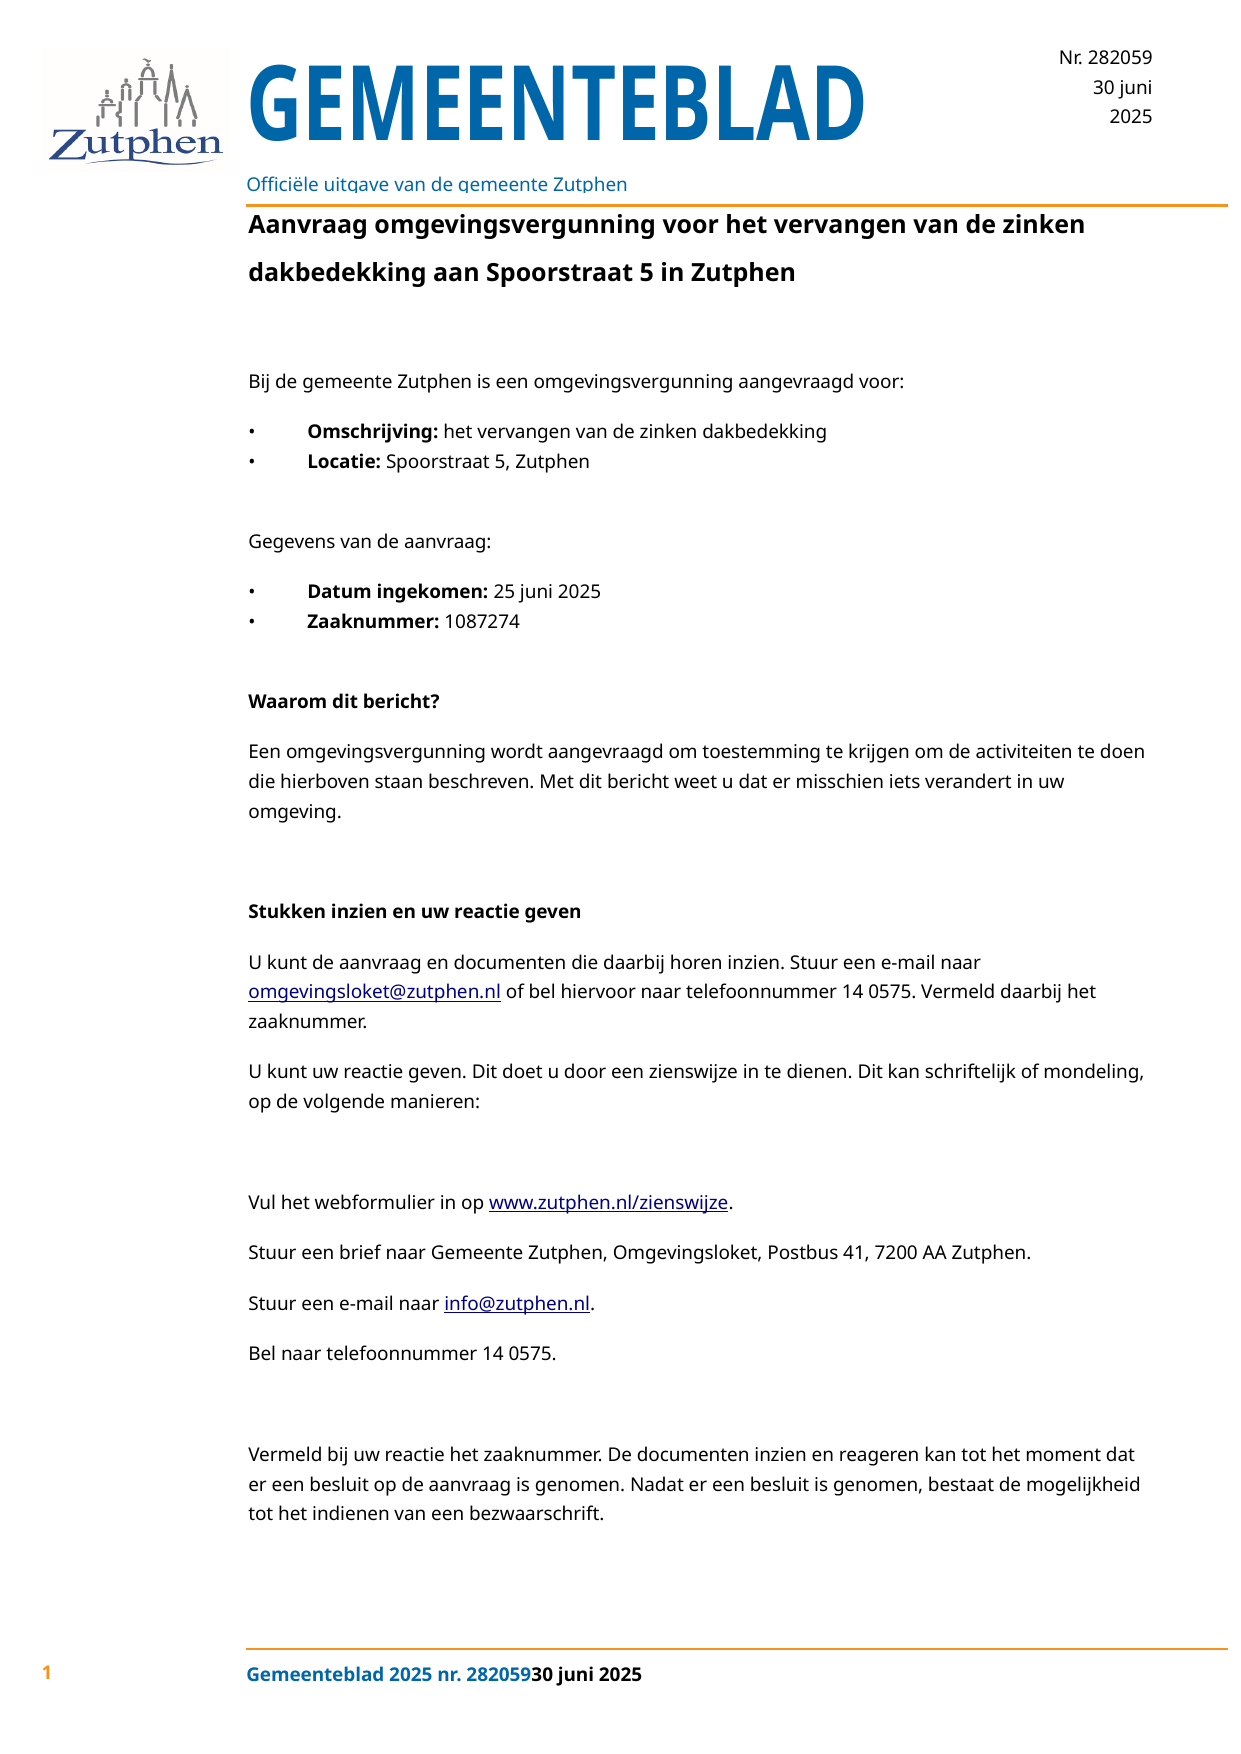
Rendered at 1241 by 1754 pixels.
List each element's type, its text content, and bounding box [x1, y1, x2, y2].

text Gegevens van de aanvraag: [248, 528, 1152, 554]
text Aanvraag omgevingsvergunning voor het vervangen van de zinken dakbedekking aan Spoorstraat 5 in Zutphen [248, 207, 1152, 288]
list Omschrijving: het vervangen van de zinken dakbedekking [248, 419, 1152, 444]
text Stukken inzien en uw reactie geven [248, 899, 1152, 924]
text Stuur een brief naar Gemeente Zutphen, Omgevingsloket, Postbus 41, 7200 AA Zutphen. [248, 1239, 1152, 1265]
list Zaaknummer: 1087274 [248, 608, 1152, 634]
text Een omgevingsvergunning wordt aangevraagd om toestemming te krijgen om de activiteiten te doen die hierboven staan beschreven. Met dit bericht weet u dat er misschien iets verandert in uw omgeving. [248, 739, 1152, 824]
text U kunt uw reactie geven. Dit doet u door een zienswijze in te dienen. Dit kan schriftelijk of mondeling, op de volgende manieren: [248, 1059, 1152, 1114]
text U kunt de aanvraag en documenten die daarbij horen inzien. Stuur een e-mail naar omgevingsloket@zutphen.nl of bel hiervoor naar telefoonnummer 14 0575. Vermeld daarbij het zaaknummer. [248, 949, 1152, 1034]
text Bij de gemeente Zutphen is een omgevingsvergunning aangevraagd voor: [248, 368, 1152, 394]
text Stuur een e-mail naar info@zutphen.nl. [248, 1290, 1152, 1316]
list Datum ingekomen: 25 juni 2025 [248, 579, 1152, 604]
text Bel naar telefoonnummer 14 0575. [248, 1340, 1152, 1366]
text Vul het webformulier in op www.zutphen.nl/zienswijze. [248, 1189, 1152, 1215]
text Waarom dit bericht? [248, 688, 1152, 714]
picture [41, 47, 231, 172]
text Vermeld bij uw reactie het zaaknummer. De documenten inzien en reageren kan tot het moment dat er een besluit op de aanvraag is genomen. Nadat er een besluit is genomen, bestaat de mogelijkheid tot het indienen van een bezwaarschrift. [248, 1441, 1152, 1526]
list Locatie: Spoorstraat 5, Zutphen [248, 448, 1152, 474]
